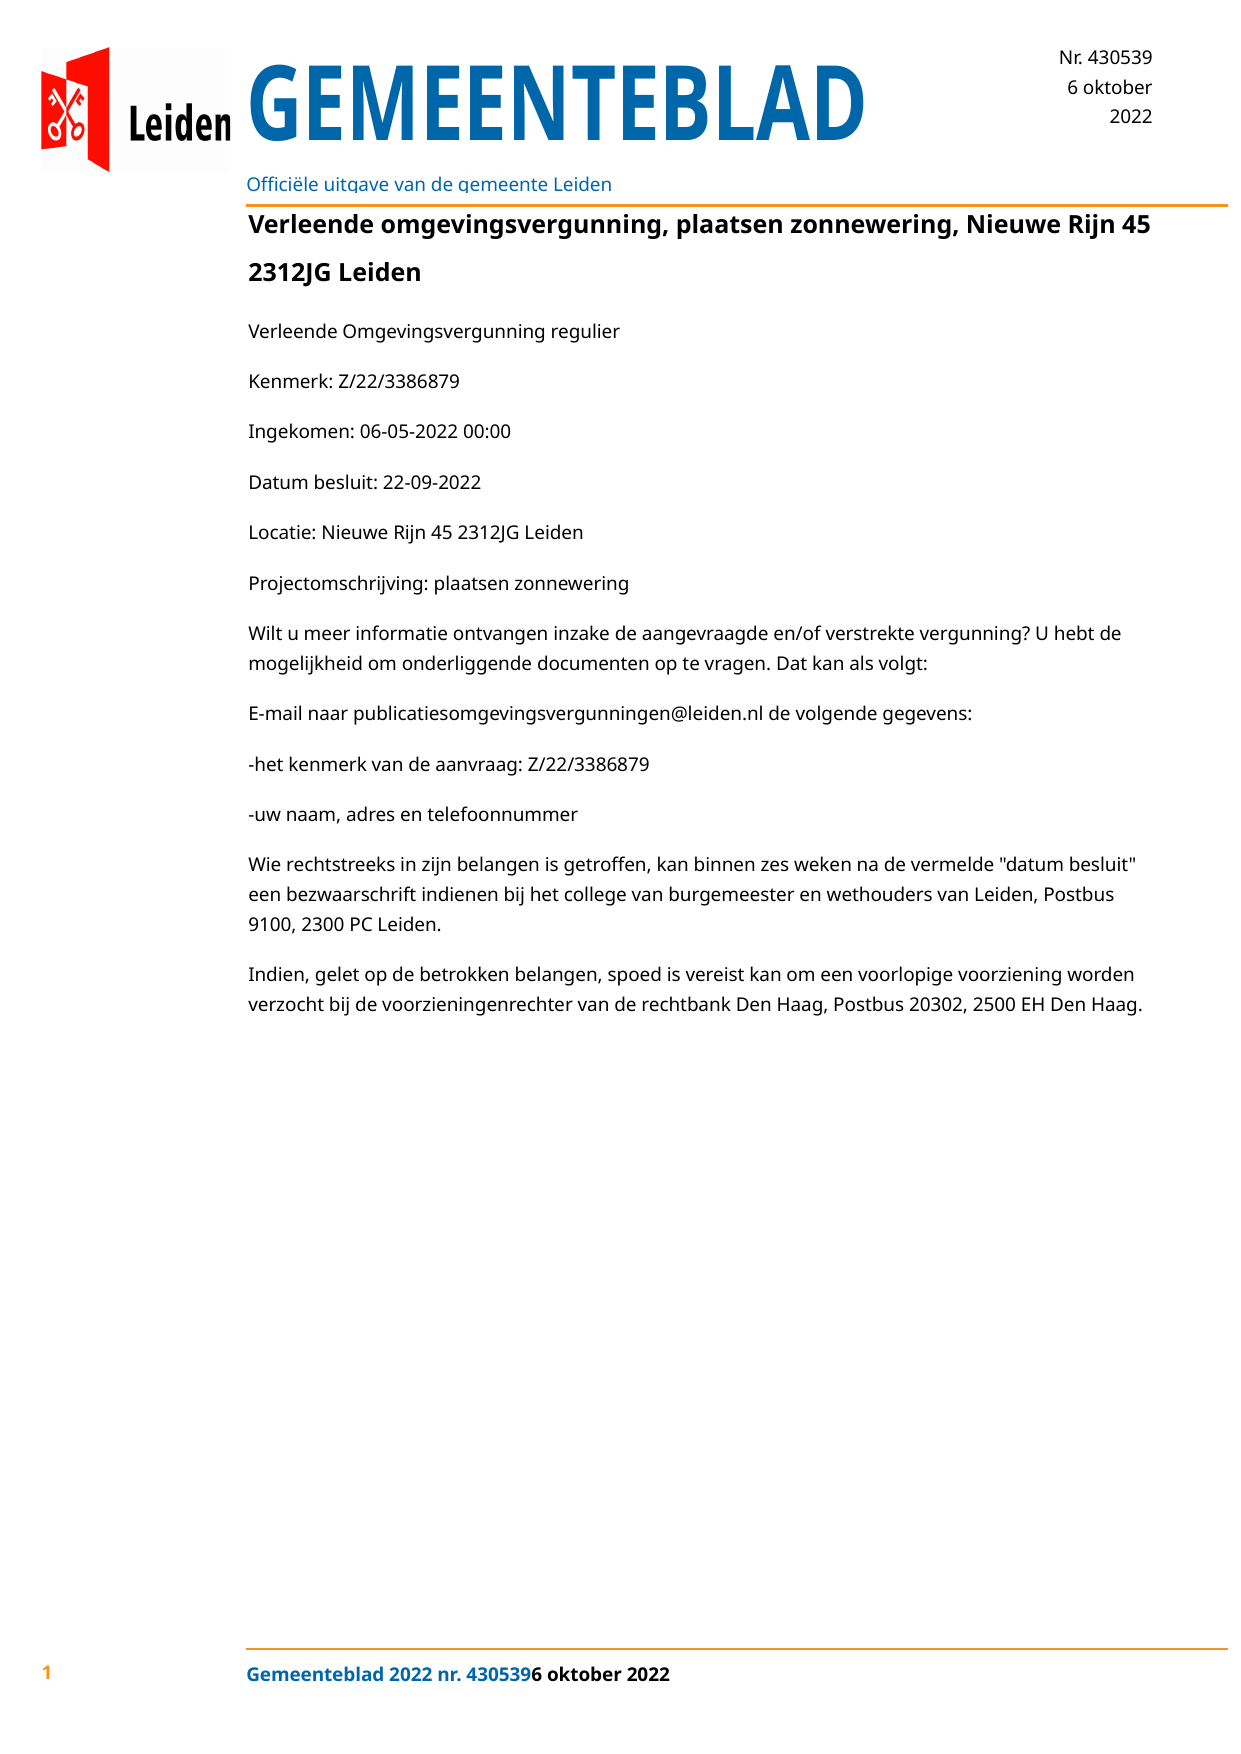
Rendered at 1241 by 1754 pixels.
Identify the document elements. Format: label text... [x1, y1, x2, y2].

text Ingekomen: 06-05-2022 00:00 [248, 419, 1152, 444]
text Projectomschrijving: plaatsen zonnewering [248, 570, 1152, 596]
text E-mail naar publicatiesomgevingsvergunningen@leiden.nl de volgende gegevens: [248, 700, 1152, 726]
text -het kenmerk van de aanvraag: Z/22/3386879 [248, 751, 1152, 777]
text Verleende omgevingsvergunning, plaatsen zonnewering, Nieuwe Rijn 45 2312JG Leiden [248, 207, 1152, 288]
picture [41, 47, 231, 172]
text Wie rechtstreeks in zijn belangen is getroffen, kan binnen zes weken na de vermelde "datum besluit" een bezwaarschrift indienen bij het college van burgemeester en wethouders van Leiden, Postbus 9100, 2300 PC Leiden. [248, 852, 1152, 937]
text Verleende Omgevingsvergunning regulier [248, 318, 1152, 344]
text Datum besluit: 22-09-2022 [248, 469, 1152, 495]
text Locatie: Nieuwe Rijn 45 2312JG Leiden [248, 519, 1152, 545]
text Kenmerk: Z/22/3386879 [248, 368, 1152, 394]
text Indien, gelet op de betrokken belangen, spoed is vereist kan om een voorlopige voorziening worden verzocht bij de voorzieningenrechter van de rechtbank Den Haag, Postbus 20302, 2500 EH Den Haag. [248, 961, 1152, 1017]
text -uw naam, adres en telefoonnummer [248, 801, 1152, 827]
text Wilt u meer informatie ontvangen inzake de aangevraagde en/of verstrekte vergunning? U hebt de mogelijkheid om onderliggende documenten op te vragen. Dat kan als volgt: [248, 620, 1152, 676]
